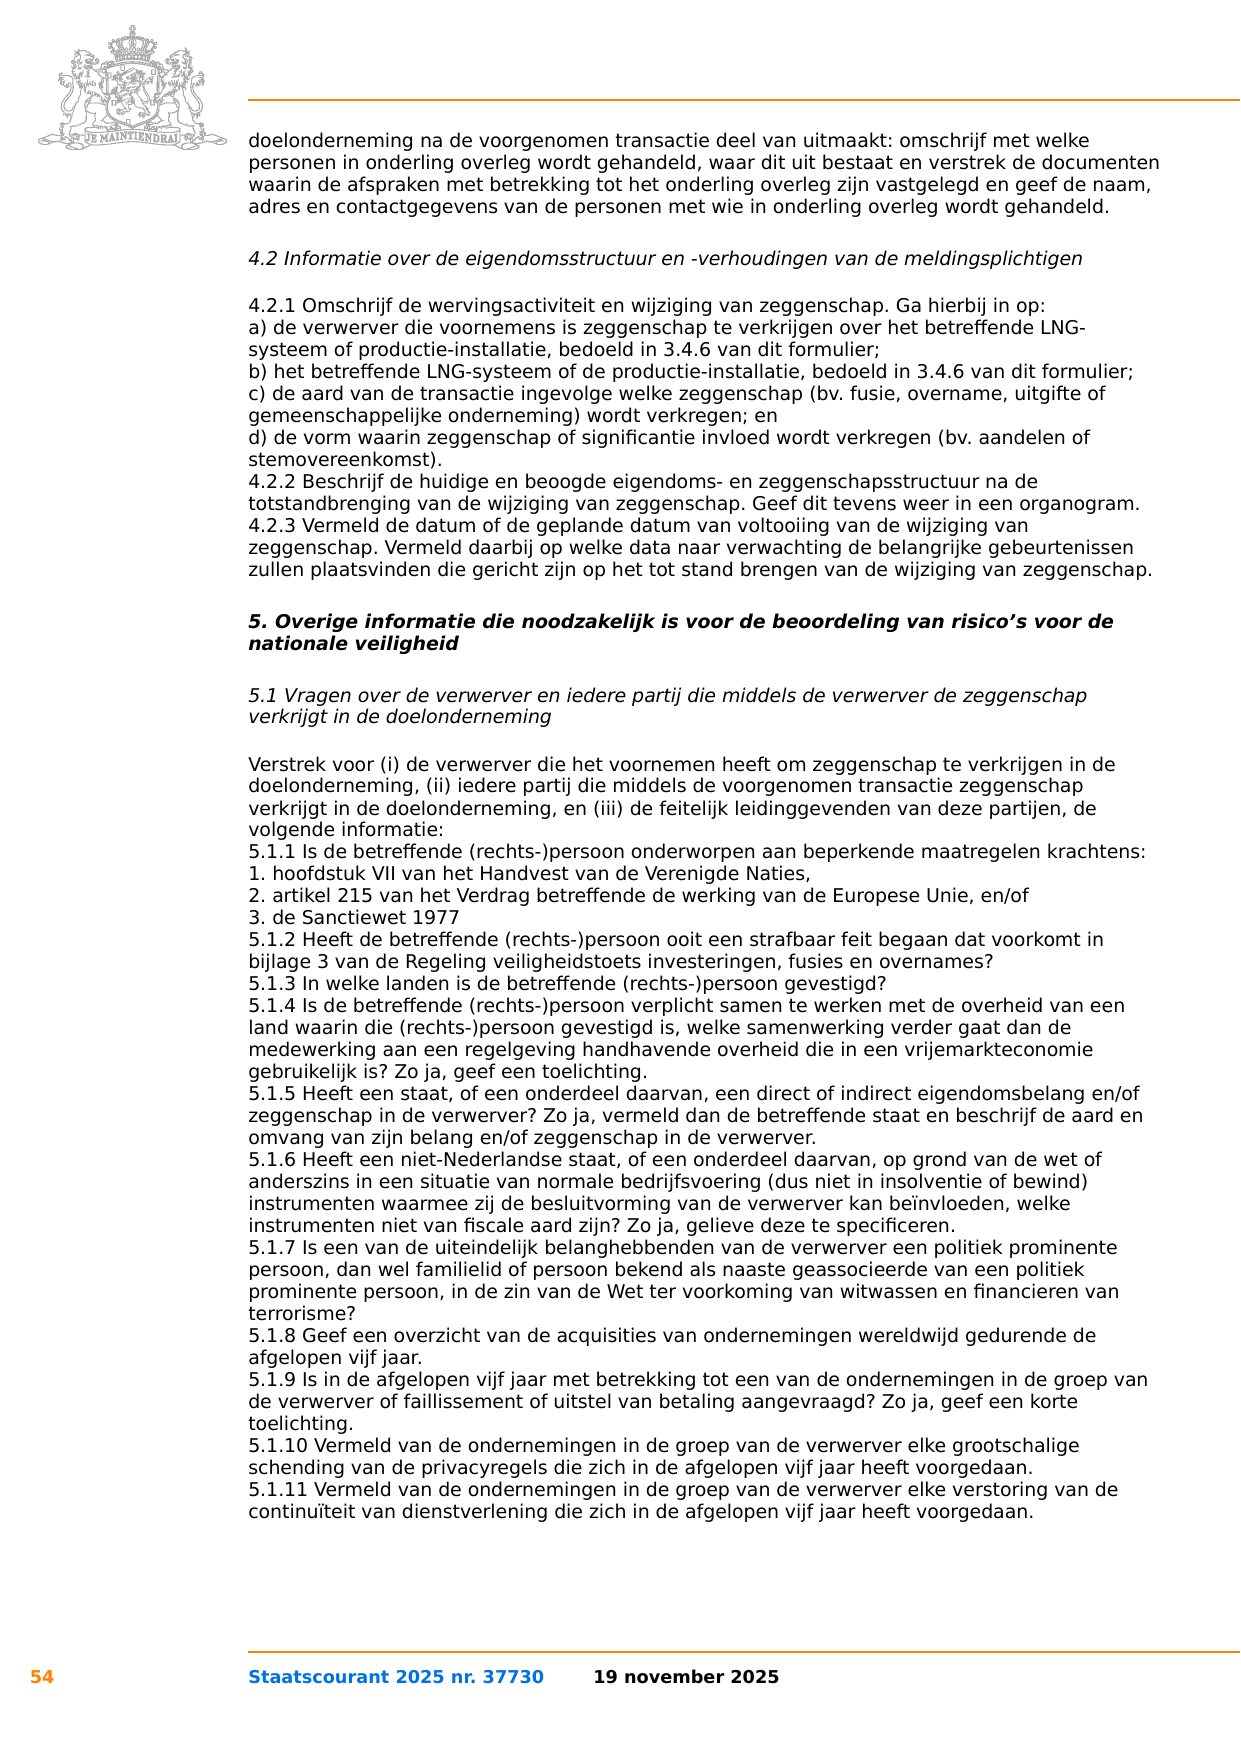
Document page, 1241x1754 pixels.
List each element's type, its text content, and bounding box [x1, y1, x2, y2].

text c) de aard van de transactie ingevolge welke zeggenschap (bv. fusie, overname, uitgifte of gemeenschappelijke onderneming) wordt verkregen; en [248, 383, 1163, 427]
text 2. artikel 215 van het Verdrag betreffende de werking van de Europese Unie, en/of [248, 885, 1163, 907]
subtitle 4.2 Informatie over de eigendomsstructuur en -verhoudingen van de meldingsplichtigen [248, 248, 1163, 270]
text 4.2.2 Beschrijf de huidige en beoogde eigendoms- en zeggenschapsstructuur na de totstandbrenging van de wijziging van zeggenschap. Geef dit tevens weer in een organogram. [248, 471, 1163, 514]
text d) de vorm waarin zeggenschap of significantie invloed wordt verkregen (bv. aandelen of stemovereenkomst). [248, 427, 1163, 471]
text 5.1.3 In welke landen is de betreffende (rechts-)persoon gevestigd? [248, 973, 1163, 995]
text 5.1.5 Heeft een staat, of een onderdeel daarvan, een direct of indirect eigendomsbelang en/of zeggenschap in de verwerver? Zo ja, vermeld dan de betreffende staat en beschrijf de aard en omvang van zijn belang en/of zeggenschap in de verwerver. [248, 1083, 1163, 1149]
text Verstrek voor (i) de verwerver die het voornemen heeft om zeggenschap te verkrijgen in de doelonderneming, (ii) iedere partij die middels de voorgenomen transactie zeggenschap verkrijgt in de doelonderneming, en (iii) de feitelijk leidinggevenden van deze partijen, de volgende informatie: [248, 753, 1163, 841]
text 5.1.10 Vermeld van de ondernemingen in de groep van de verwerver elke grootschalige schending van de privacyregels die zich in de afgelopen vijf jaar heeft voorgedaan. [248, 1435, 1163, 1479]
picture [38, 25, 227, 150]
text doelonderneming na de voorgenomen transactie deel van uitmaakt: omschrijf met welke personen in onderling overleg wordt gehandeld, waar dit uit bestaat en verstrek de documenten waarin de afspraken met betrekking tot het onderling overleg zijn vastgelegd en geef de naam, adres en contactgegevens van de personen met wie in onderling overleg wordt gehandeld. [248, 130, 1163, 218]
text 4.2.3 Vermeld de datum of de geplande datum van voltooiing van de wijziging van zeggenschap. Vermeld daarbij op welke data naar verwachting de belangrijke gebeurtenissen zullen plaatsvinden die gericht zijn op het tot stand brengen van de wijziging van zeggenschap. [248, 514, 1163, 581]
text 4.2.1 Omschrijf de wervingsactiviteit en wijziging van zeggenschap. Ga hierbij in op: [248, 295, 1163, 317]
text 5.1.8 Geef een overzicht van de acquisities van ondernemingen wereldwijd gedurende de afgelopen vijf jaar. [248, 1325, 1163, 1369]
text 1. hoofdstuk VII van het Handvest van de Verenigde Naties, [248, 863, 1163, 885]
text 5.1.1 Is de betreffende (rechts-)persoon onderworpen aan beperkende maatregelen krachtens: [248, 841, 1163, 863]
text a) de verwerver die voornemens is zeggenschap te verkrijgen over het betreffende LNG-systeem of productie-installatie, bedoeld in 3.4.6 van dit formulier; [248, 317, 1163, 361]
text 5.1.9 Is in de afgelopen vijf jaar met betrekking tot een van de ondernemingen in de groep van de verwerver of faillissement of uitstel van betaling aangevraagd? Zo ja, geef een korte toelichting. [248, 1369, 1163, 1435]
text 5.1.6 Heeft een niet-Nederlandse staat, of een onderdeel daarvan, op grond van de wet of anderszins in een situatie van normale bedrijfsvoering (dus niet in insolventie of bewind) instrumenten waarmee zij de besluitvorming van de verwerver kan beïnvloeden, welke instrumenten niet van fiscale aard zijn? Zo ja, gelieve deze te specificeren. [248, 1149, 1163, 1237]
subtitle 5. Overige informatie die noodzakelijk is voor de beoordeling van risico’s voor de nationale veiligheid [248, 611, 1163, 654]
text b) het betreffende LNG-systeem of de productie-installatie, bedoeld in 3.4.6 van dit formulier; [248, 361, 1163, 383]
text 5.1.11 Vermeld van de ondernemingen in de groep van de verwerver elke verstoring van de continuïteit van dienstverlening die zich in de afgelopen vijf jaar heeft voorgedaan. [248, 1479, 1163, 1523]
text 5.1.2 Heeft de betreffende (rechts-)persoon ooit een strafbaar feit begaan dat voorkomt in bijlage 3 van de Regeling veiligheidstoets investeringen, fusies en overnames? [248, 929, 1163, 973]
text 5.1.7 Is een van de uiteindelijk belanghebbenden van de verwerver een politiek prominente persoon, dan wel familielid of persoon bekend als naaste geassocieerde van een politiek prominente persoon, in de zin van de Wet ter voorkoming van witwassen en financieren van terrorisme? [248, 1237, 1163, 1325]
text 3. de Sanctiewet 1977 [248, 907, 1163, 929]
subtitle 5.1 Vragen over de verwerver en iedere partij die middels de verwerver de zeggenschap verkrijgt in de doelonderneming [248, 684, 1163, 728]
text 5.1.4 Is de betreffende (rechts-)persoon verplicht samen te werken met de overheid van een land waarin die (rechts-)persoon gevestigd is, welke samenwerking verder gaat dan de medewerking aan een regelgeving handhavende overheid die in een vrijemarkteconomie gebruikelijk is? Zo ja, geef een toelichting. [248, 995, 1163, 1083]
